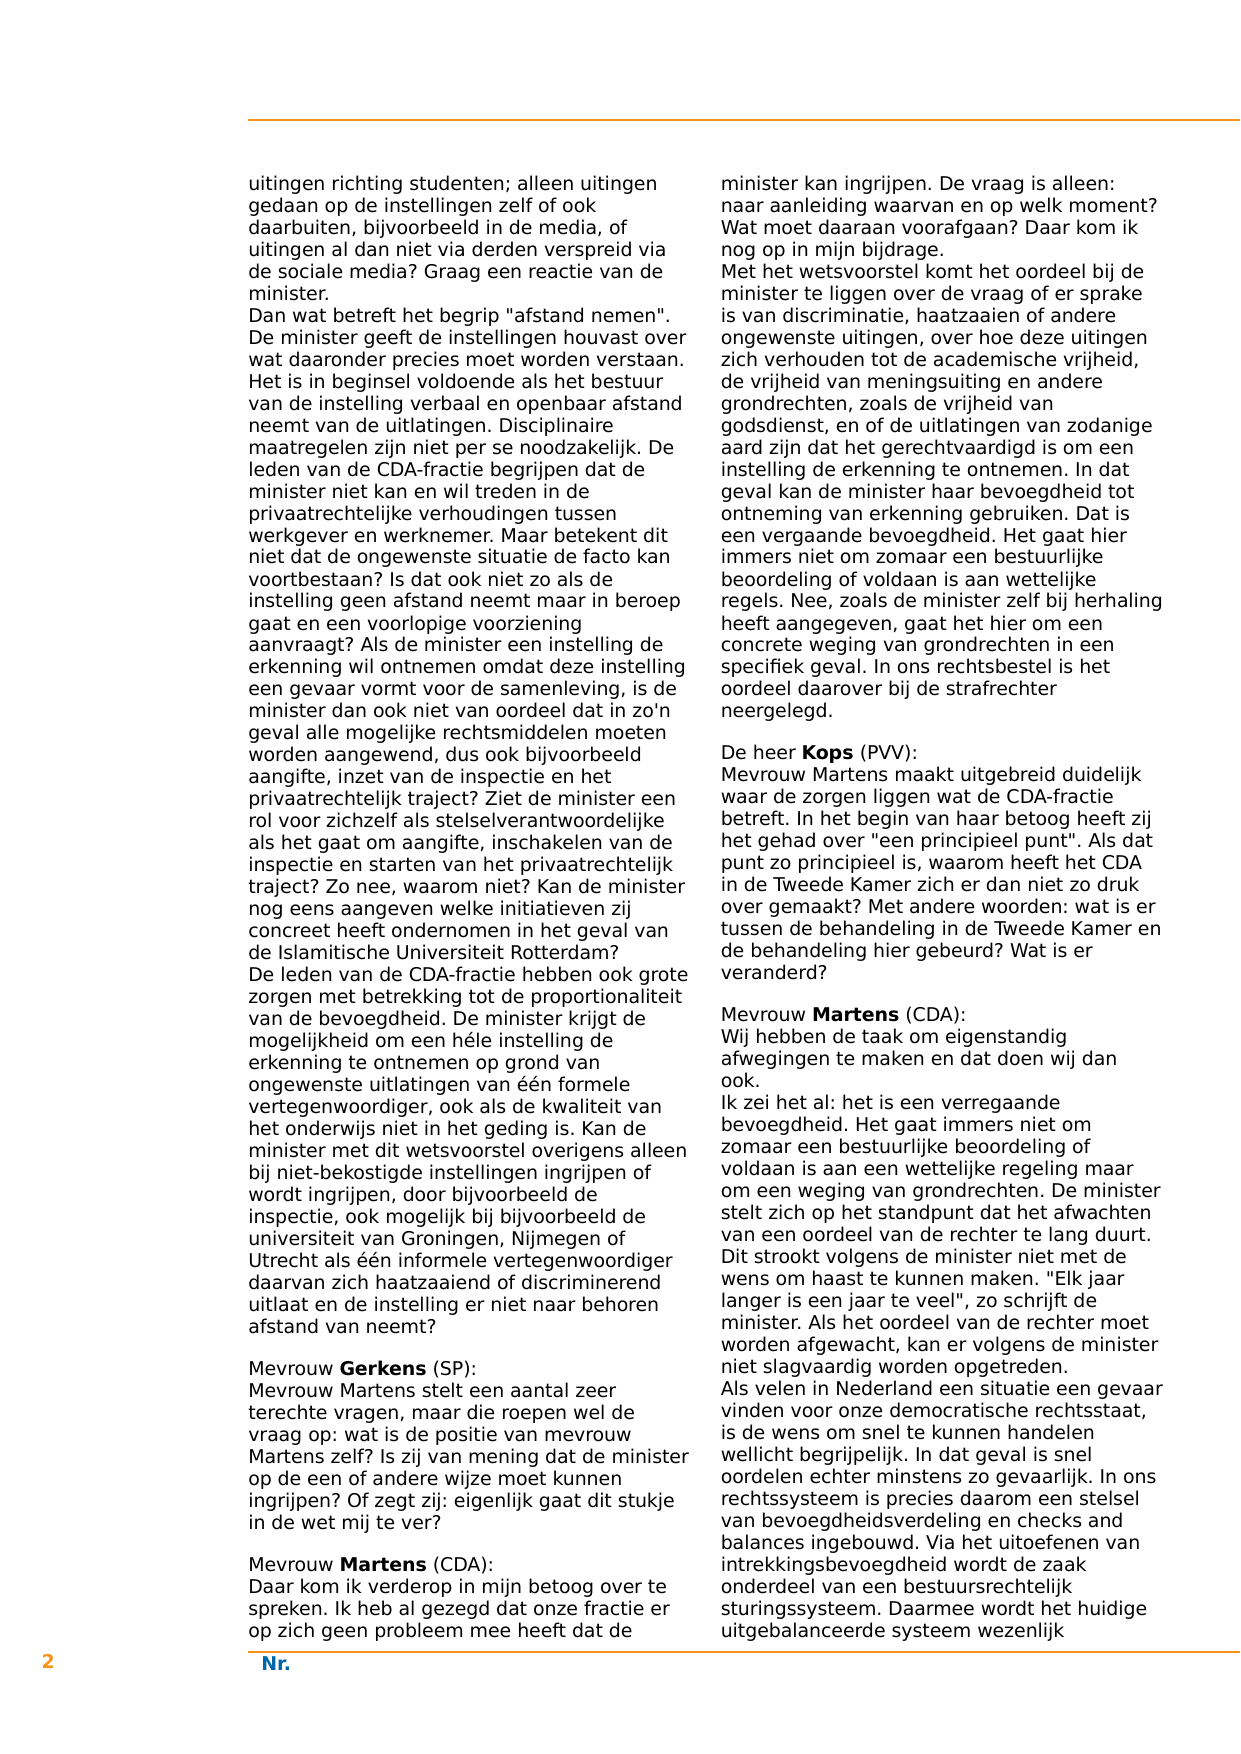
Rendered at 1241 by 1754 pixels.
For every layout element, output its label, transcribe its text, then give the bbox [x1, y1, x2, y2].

text De leden van de CDA-fractie hebben ook grote zorgen met betrekking tot de proportionaliteit van de bevoegdheid. De minister krijgt de mogelijkheid om een héle instelling de erkenning te ontnemen op grond van ongewenste uitlatingen van één formele vertegenwoordiger, ook als de kwaliteit van het onderwijs niet in het geding is. Kan de minister met dit wetsvoorstel overigens alleen bij niet-bekostigde instellingen ingrijpen of wordt ingrijpen, door bijvoorbeeld de inspectie, ook mogelijk bij bijvoorbeeld de universiteit van Groningen, Nijmegen of Utrecht als één informele vertegenwoordiger daarvan zich haatzaaiend of discriminerend uitlaat en de instelling er niet naar behoren afstand van neemt? [248, 964, 691, 1338]
text Daar kom ik verderop in mijn betoog over te spreken. Ik heb al gezegd dat onze fractie er op zich geen probleem mee heeft dat de [248, 1576, 691, 1641]
text Mevrouw Martens maakt uitgebreid duidelijk waar de zorgen liggen wat de CDA-fractie betreft. In het begin van haar betoog heeft zij het gehad over "een principieel punt". Als dat punt zo principieel is, waarom heeft het CDA in de Tweede Kamer zich er dan niet zo druk over gemaakt? Met andere woorden: wat is er tussen de behandeling in de Tweede Kamer en de behandeling hier gebeurd? Wat is er veranderd? [721, 764, 1163, 984]
text Mevrouw Gerkens (SP): [248, 1358, 691, 1380]
text Mevrouw Martens (CDA): [721, 1004, 1163, 1026]
text Wij hebben de taak om eigenstandig afwegingen te maken en dat doen wij dan ook. [721, 1026, 1163, 1092]
text Mevrouw Martens stelt een aantal zeer terechte vragen, maar die roepen wel de vraag op: wat is de positie van mevrouw Martens zelf? Is zij van mening dat de minister op de een of andere wijze moet kunnen ingrijpen? Of zegt zij: eigenlijk gaat dit stukje in de wet mij te ver? [248, 1380, 691, 1533]
text De heer Kops (PVV): [721, 742, 1163, 764]
text Ik zei het al: het is een verregaande bevoegdheid. Het gaat immers niet om zomaar een bestuurlijke beoordeling of voldaan is aan een wettelijke regeling maar om een weging van grondrechten. De minister stelt zich op het standpunt dat het afwachten van een oordeel van de rechter te lang duurt. Dit strookt volgens de minister niet met de wens om haast te kunnen maken. "Elk jaar langer is een jaar te veel", zo schrijft de minister. Als het oordeel van de rechter moet worden afgewacht, kan er volgens de minister niet slagvaardig worden opgetreden. [721, 1092, 1163, 1378]
text Dan wat betreft het begrip "afstand nemen". De minister geeft de instellingen houvast over wat daaronder precies moet worden verstaan. Het is in beginsel voldoende als het bestuur van de instelling verbaal en openbaar afstand neemt van de uitlatingen. Disciplinaire maatregelen zijn niet per se noodzakelijk. De leden van de CDA-fractie begrijpen dat de minister niet kan en wil treden in de privaatrechtelijke verhoudingen tussen werkgever en werknemer. Maar betekent dit niet dat de ongewenste situatie de facto kan voortbestaan? Is dat ook niet zo als de instelling geen afstand neemt maar in beroep gaat en een voorlopige voorziening aanvraagt? Als de minister een instelling de erkenning wil ontnemen omdat deze instelling een gevaar vormt voor de samenleving, is de minister dan ook niet van oordeel dat in zo'n geval alle mogelijke rechtsmiddelen moeten worden aangewend, dus ook bijvoorbeeld aangifte, inzet van de inspectie en het privaatrechtelijk traject? Ziet de minister een rol voor zichzelf als stelselverantwoordelijke als het gaat om aangifte, inschakelen van de inspectie en starten van het privaatrechtelijk traject? Zo nee, waarom niet? Kan de minister nog eens aangeven welke initiatieven zij concreet heeft ondernomen in het geval van de Islamitische Universiteit Rotterdam? [248, 305, 691, 964]
text minister kan ingrijpen. De vraag is alleen: naar aanleiding waarvan en op welk moment? Wat moet daaraan voorafgaan? Daar kom ik nog op in mijn bijdrage. [721, 173, 1163, 261]
text Met het wetsvoorstel komt het oordeel bij de minister te liggen over de vraag of er sprake is van discriminatie, haatzaaien of andere ongewenste uitingen, over hoe deze uitingen zich verhouden tot de academische vrijheid, de vrijheid van meningsuiting en andere grondrechten, zoals de vrijheid van godsdienst, en of de uitlatingen van zodanige aard zijn dat het gerechtvaardigd is om een instelling de erkenning te ontnemen. In dat geval kan de minister haar bevoegdheid tot ontneming van erkenning gebruiken. Dat is een vergaande bevoegdheid. Het gaat hier immers niet om zomaar een bestuurlijke beoordeling of voldaan is aan wettelijke regels. Nee, zoals de minister zelf bij herhaling heeft aangegeven, gaat het hier om een concrete weging van grondrechten in een specifiek geval. In ons rechtsbestel is het oordeel daarover bij de strafrechter neergelegd. [721, 261, 1163, 722]
text uitingen richting studenten; alleen uitingen gedaan op de instellingen zelf of ook daarbuiten, bijvoorbeeld in de media, of uitingen al dan niet via derden verspreid via de sociale media? Graag een reactie van de minister. [248, 173, 691, 305]
text Mevrouw Martens (CDA): [248, 1553, 691, 1576]
text Als velen in Nederland een situatie een gevaar vinden voor onze democratische rechtsstaat, is de wens om snel te kunnen handelen wellicht begrijpelijk. In dat geval is snel oordelen echter minstens zo gevaarlijk. In ons rechtssysteem is precies daarom een stelsel van bevoegdheidsverdeling en checks and balances ingebouwd. Via het uitoefenen van intrekkingsbevoegdheid wordt de zaak onderdeel van een bestuursrechtelijk sturingssysteem. Daarmee wordt het huidige uitgebalanceerde systeem wezenlijk [721, 1378, 1163, 1641]
